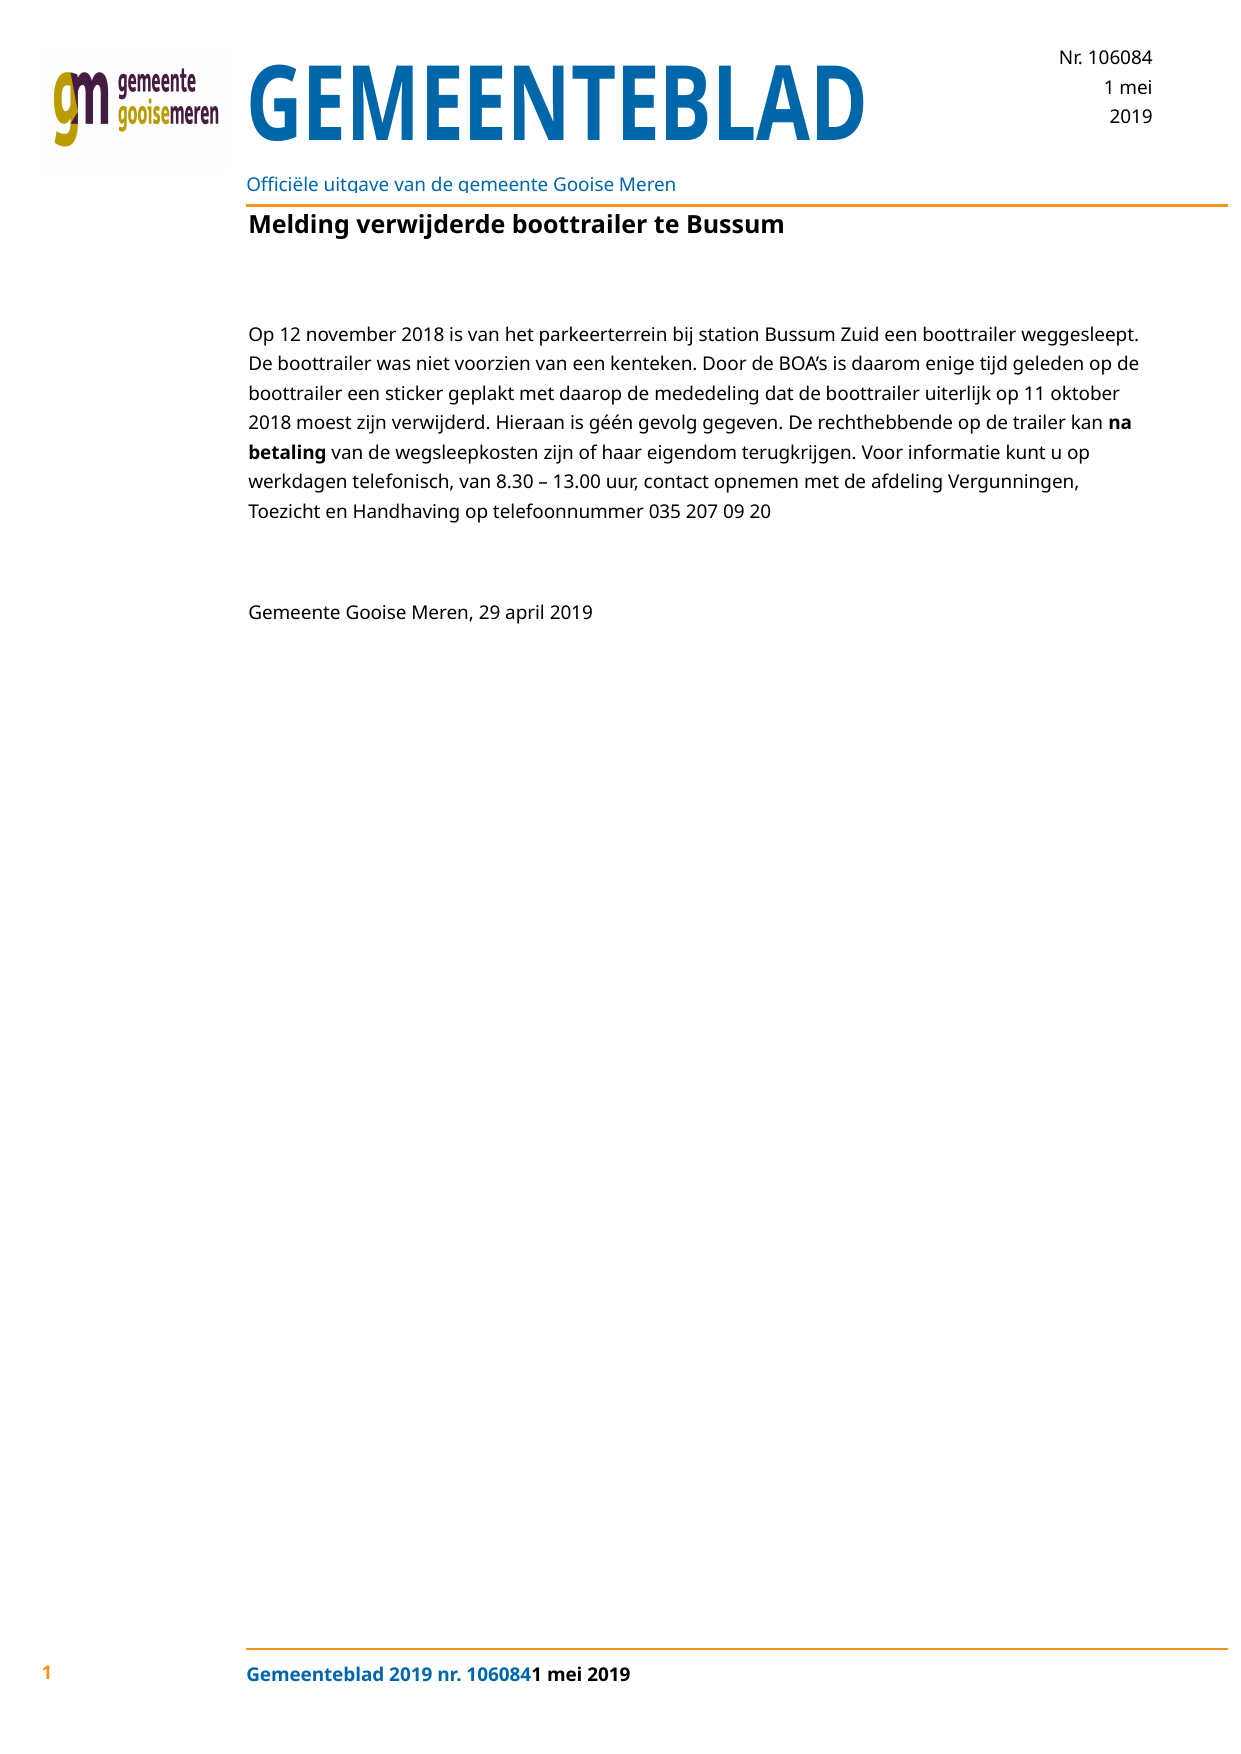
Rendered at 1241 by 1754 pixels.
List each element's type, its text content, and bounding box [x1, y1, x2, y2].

text Op 12 november 2018 is van het parkeerterrein bij station Bussum Zuid een boottrailer weggesleept. De boottrailer was niet voorzien van een kenteken. Door de BOA’s is daarom enige tijd geleden op de boottrailer een sticker geplakt met daarop de mededeling dat de boottrailer uiterlijk op 11 oktober 2018 moest zijn verwijderd. Hieraan is géén gevolg gegeven. De rechthebbende op de trailer kan na betaling van de wegsleepkosten zijn of haar eigendom terugkrijgen. Voor informatie kunt u op werkdagen telefonisch, van 8.30 – 13.00 uur, contact opnemen met de afdeling Vergunningen, Toezicht en Handhaving op telefoonnummer 035 207 09 20 [248, 321, 1152, 524]
picture [41, 47, 231, 172]
text Melding verwijderde boottrailer te Bussum [248, 207, 1152, 241]
text Gemeente Gooise Meren, 29 april 2019 [248, 599, 1152, 625]
